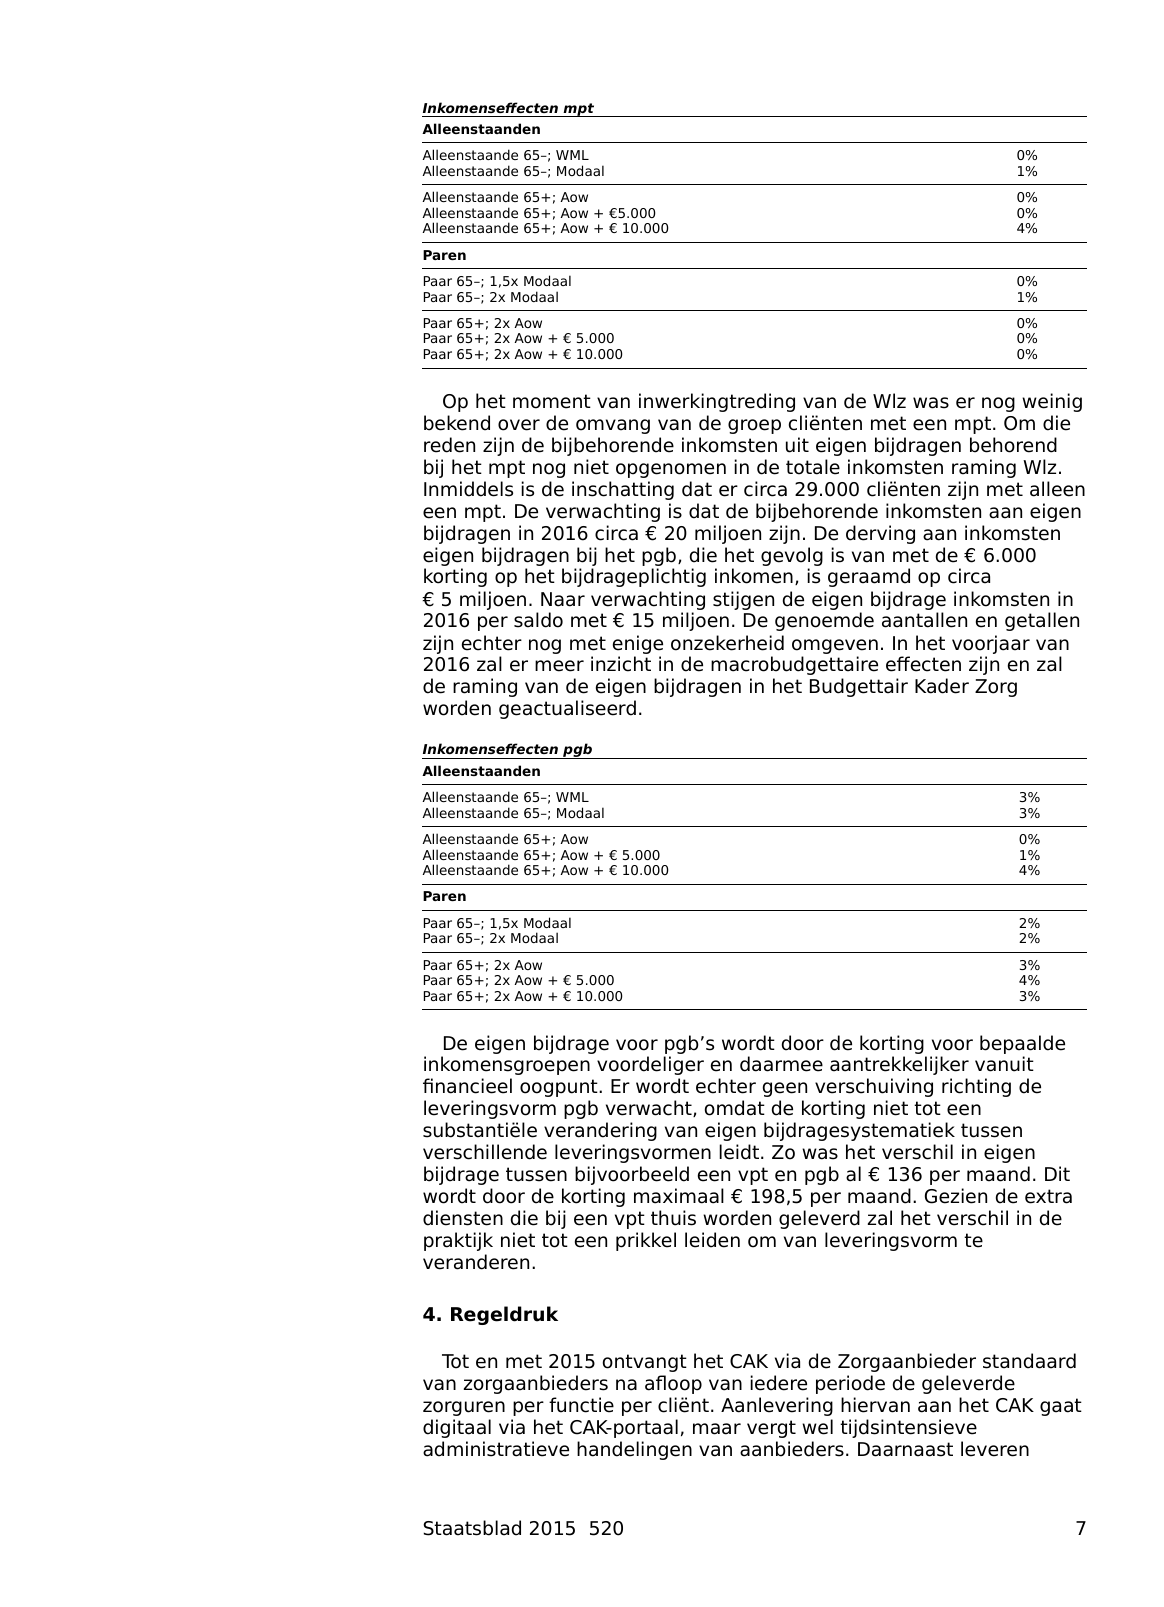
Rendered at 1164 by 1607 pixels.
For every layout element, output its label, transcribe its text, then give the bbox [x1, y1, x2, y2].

table_cell 4% [1010, 221, 1087, 242]
table_cell 1% [1013, 848, 1087, 863]
table_cell 3% [1013, 953, 1087, 973]
table_cell Alleenstaande 65+; Aow + € 10.000 [422, 221, 1010, 242]
table_cell 0% [1010, 331, 1087, 347]
table_cell Paar 65+; 2x Aow [422, 953, 1013, 973]
table_cell Alleenstaande 65+; Aow + € 10.000 [422, 863, 1013, 883]
table_cell Alleenstaande 65–; WML [422, 785, 1013, 806]
table_cell 2% [1013, 931, 1087, 952]
table_cell Alleenstaanden [422, 117, 1087, 142]
table_cell 0% [1010, 206, 1087, 221]
table_cell 3% [1013, 989, 1087, 1009]
table_cell Alleenstaande 65–; Modaal [422, 806, 1013, 826]
table_cell Alleenstaande 65+; Aow + € 5.000 [422, 848, 1013, 863]
table_cell 4% [1013, 973, 1087, 989]
text Tot en met 2015 ontvangt het CAK via de Zorgaanbieder standaard van zorgaanbieders na afloop van iedere periode de geleverde zorguren per functie per cliënt. Aanlevering hiervan aan het CAK gaat digitaal via het CAK-portaal, maar vergt wel tijdsintensieve administratieve handelingen van aanbieders. Daarnaast leveren [422, 1351, 1087, 1461]
table_cell Paar 65–; 1,5x Modaal [422, 911, 1013, 931]
table_cell Alleenstaande 65–; Modaal [422, 164, 1010, 184]
table_cell Paar 65+; 2x Aow [422, 311, 1010, 331]
table_cell 1% [1010, 289, 1087, 310]
table_cell Alleenstaande 65+; Aow [422, 827, 1013, 847]
text Op het moment van inwerkingtreding van de Wlz was er nog weinig bekend over de omvang van de groep cliënten met een mpt. Om die reden zijn de bijbehorende inkomsten uit eigen bijdragen behorend bij het mpt nog niet opgenomen in de totale inkomsten raming Wlz. Inmiddels is de inschatting dat er circa 29.000 cliënten zijn met alleen een mpt. De verwachting is dat de bijbehorende inkomsten aan eigen bijdragen in 2016 circa € 20 miljoen zijn. De derving aan inkomsten eigen bijdragen bij het pgb, die het gevolg is van met de € 6.000 korting op het bijdrageplichtig inkomen, is geraamd op circa € 5 miljoen. Naar verwachting stijgen de eigen bijdrage inkomsten in 2016 per saldo met € 15 miljoen. De genoemde aantallen en getallen zijn echter nog met enige onzekerheid omgeven. In het voorjaar van 2016 zal er meer inzicht in de macrobudgettaire effecten zijn en zal de raming van de eigen bijdragen in het Budgettair Kader Zorg worden geactualiseerd. [422, 391, 1087, 720]
table_cell Paar 65–; 1,5x Modaal [422, 269, 1010, 289]
table_cell 0% [1010, 143, 1087, 164]
table_cell Paar 65+; 2x Aow + € 5.000 [422, 973, 1013, 989]
table_header Inkomenseffecten mpt [422, 100, 1087, 116]
table_cell Alleenstaande 65+; Aow + €5.000 [422, 206, 1010, 221]
table_cell Paar 65–; 2x Modaal [422, 931, 1013, 952]
table_cell Alleenstaanden [422, 759, 1087, 784]
table_cell 0% [1010, 185, 1087, 206]
table_cell Paren [422, 243, 1010, 268]
table_cell Paar 65–; 2x Modaal [422, 289, 1010, 310]
table_cell 0% [1010, 311, 1087, 331]
table_cell Alleenstaande 65–; WML [422, 143, 1010, 164]
table_cell 3% [1013, 785, 1087, 806]
table_cell Alleenstaande 65+; Aow [422, 185, 1010, 206]
table_cell 0% [1010, 347, 1087, 367]
table_cell Paar 65+; 2x Aow + € 10.000 [422, 347, 1010, 367]
text De eigen bijdrage voor pgb’s wordt door de korting voor bepaalde inkomensgroepen voordeliger en daarmee aantrekkelijker vanuit financieel oogpunt. Er wordt echter geen verschuiving richting de leveringsvorm pgb verwacht, omdat de korting niet tot een substantiële verandering van eigen bijdragesystematiek tussen verschillende leveringsvormen leidt. Zo was het verschil in eigen bijdrage tussen bijvoorbeeld een vpt en pgb al € 136 per maand. Dit wordt door de korting maximaal € 198,5 per maand. Gezien de extra diensten die bij een vpt thuis worden geleverd zal het verschil in de praktijk niet tot een prikkel leiden om van leveringsvorm te veranderen. [422, 1032, 1087, 1274]
table_cell Paar 65+; 2x Aow + € 10.000 [422, 989, 1013, 1009]
table_cell 1% [1010, 164, 1087, 184]
table_header Inkomenseffecten pgb [422, 742, 1087, 758]
table_cell 0% [1013, 827, 1087, 847]
table_cell [1010, 243, 1087, 268]
table_cell 4% [1013, 863, 1087, 883]
table_cell 0% [1010, 269, 1087, 289]
table_cell [1013, 885, 1087, 910]
table_cell 3% [1013, 806, 1087, 826]
subtitle 4. Regeldruk [422, 1304, 1087, 1326]
table_cell Paar 65+; 2x Aow + € 5.000 [422, 331, 1010, 347]
table_cell 2% [1013, 911, 1087, 931]
table_cell Paren [422, 885, 1013, 910]
